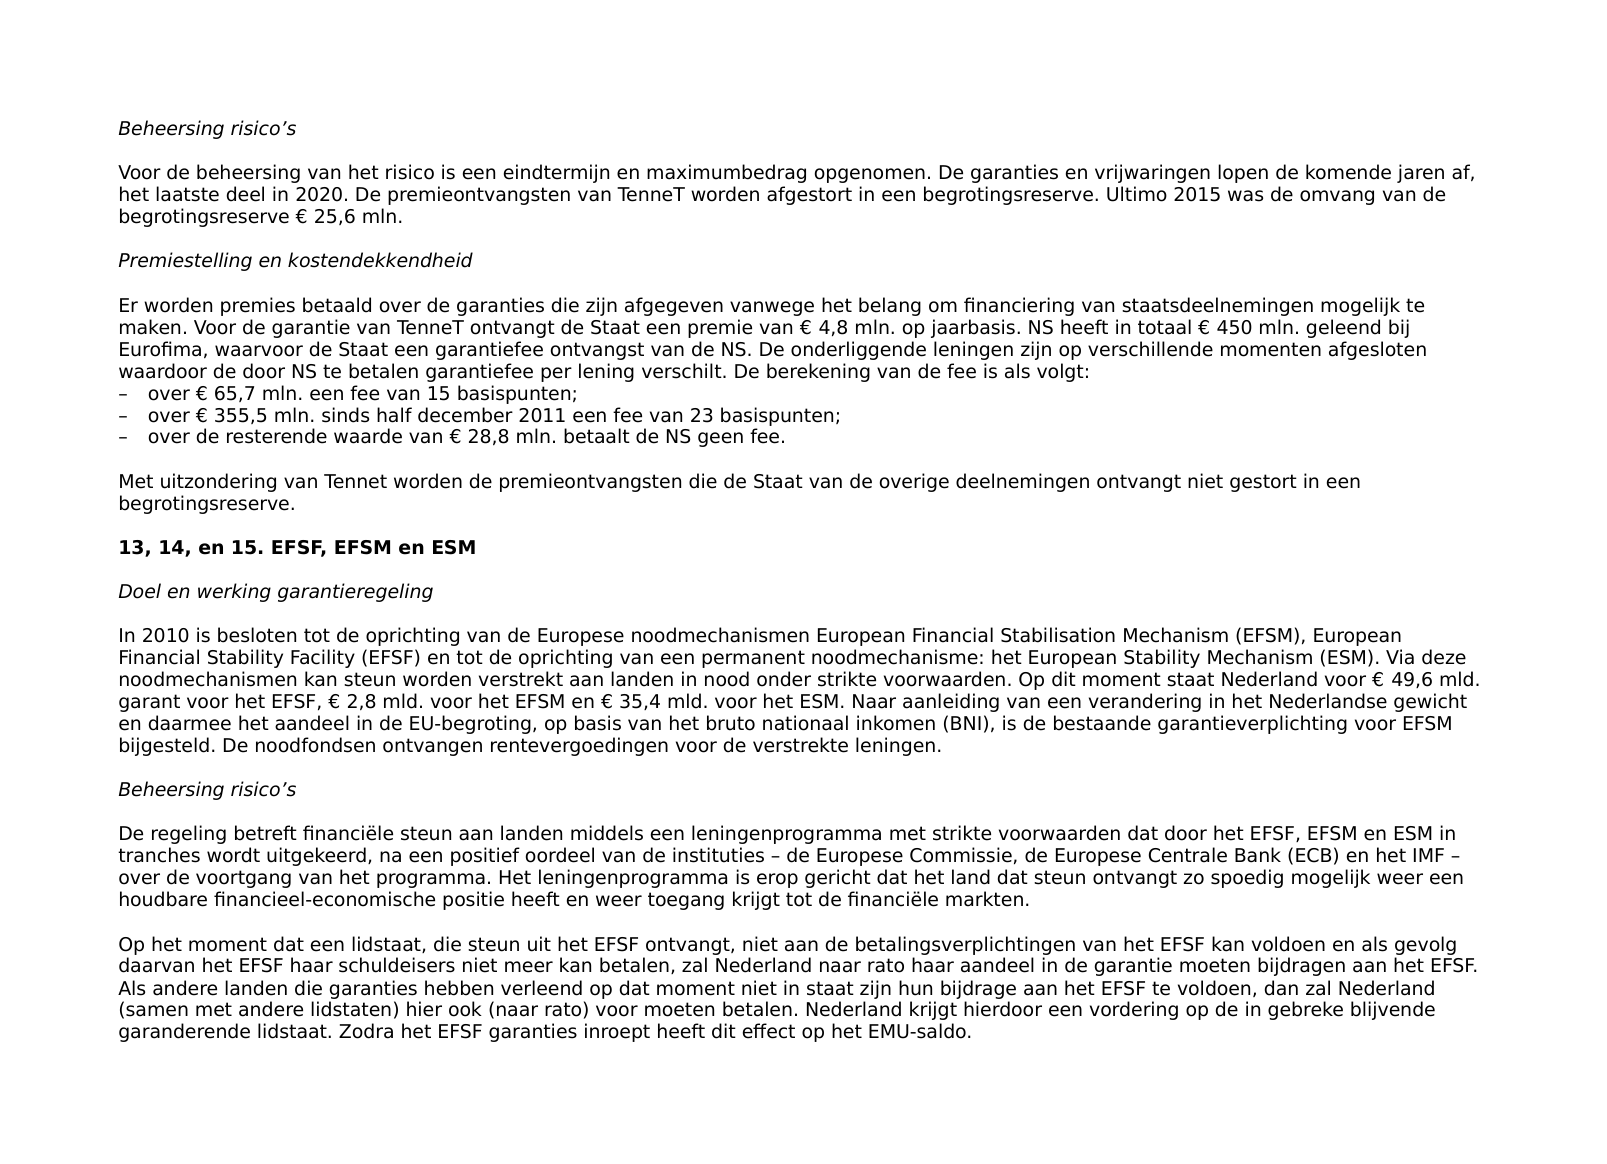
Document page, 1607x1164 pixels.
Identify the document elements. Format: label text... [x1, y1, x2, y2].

text In 2010 is besloten tot de oprichting van de Europese noodmechanismen European Financial Stabilisation Mechanism (EFSM), European Financial Stability Facility (EFSF) en tot de oprichting van een permanent noodmechanisme: het European Stability Mechanism (ESM). Via deze noodmechanismen kan steun worden verstrekt aan landen in nood onder strikte voorwaarden. Op dit moment staat Nederland voor € 49,6 mld. garant voor het EFSF, € 2,8 mld. voor het EFSM en € 35,4 mld. voor het ESM. Naar aanleiding van een verandering in het Nederlandse gewicht en daarmee het aandeel in de EU-begroting, op basis van het bruto nationaal inkomen (BNI), is de bestaande garantieverplichting voor EFSM bijgesteld. De noodfondsen ontvangen rentevergoedingen voor de verstrekte leningen. [118, 625, 1488, 757]
text – over € 355,5 mln. sinds half december 2011 een fee van 23 basispunten; [118, 404, 1488, 426]
subtitle Beheersing risico’s [118, 118, 1488, 140]
text Op het moment dat een lidstaat, die steun uit het EFSF ontvangt, niet aan de betalingsverplichtingen van het EFSF kan voldoen en als gevolg daarvan het EFSF haar schuldeisers niet meer kan betalen, zal Nederland naar rato haar aandeel in de garantie moeten bijdragen aan het EFSF. Als andere landen die garanties hebben verleend op dat moment niet in staat zijn hun bijdrage aan het EFSF te voldoen, dan zal Nederland (samen met andere lidstaten) hier ook (naar rato) voor moeten betalen. Nederland krijgt hierdoor een vordering op de in gebreke blijvende garanderende lidstaat. Zodra het EFSF garanties inroept heeft dit effect op het EMU-saldo. [118, 933, 1488, 1043]
text – over € 65,7 mln. een fee van 15 basispunten; [118, 382, 1488, 404]
subtitle 13, 14, en 15. EFSF, EFSM en ESM [118, 537, 1488, 559]
text De regeling betreft financiële steun aan landen middels een leningenprogramma met strikte voorwaarden dat door het EFSF, EFSM en ESM in tranches wordt uitgekeerd, na een positief oordeel van de instituties – de Europese Commissie, de Europese Centrale Bank (ECB) en het IMF – over de voortgang van het programma. Het leningenprogramma is erop gericht dat het land dat steun ontvangt zo spoedig mogelijk weer een houdbare financieel-economische positie heeft en weer toegang krijgt tot de financiële markten. [118, 823, 1488, 911]
text Er worden premies betaald over de garanties die zijn afgegeven vanwege het belang om financiering van staatsdeelnemingen mogelijk te maken. Voor de garantie van TenneT ontvangt de Staat een premie van € 4,8 mln. op jaarbasis. NS heeft in totaal € 450 mln. geleend bij Eurofima, waarvoor de Staat een garantiefee ontvangst van de NS. De onderliggende leningen zijn op verschillende momenten afgesloten waardoor de door NS te betalen garantiefee per lening verschilt. De berekening van de fee is als volgt: [118, 294, 1488, 382]
text Voor de beheersing van het risico is een eindtermijn en maximumbedrag opgenomen. De garanties en vrijwaringen lopen de komende jaren af, het laatste deel in 2020. De premieontvangsten van TenneT worden afgestort in een begrotingsreserve. Ultimo 2015 was de omvang van de begrotingsreserve € 25,6 mln. [118, 162, 1488, 228]
text – over de resterende waarde van € 28,8 mln. betaalt de NS geen fee. [118, 426, 1488, 448]
text Met uitzondering van Tennet worden de premieontvangsten die de Staat van de overige deelnemingen ontvangt niet gestort in een begrotingsreserve. [118, 471, 1488, 514]
subtitle Beheersing risico’s [118, 779, 1488, 801]
subtitle Premiestelling en kostendekkendheid [118, 250, 1488, 272]
subtitle Doel en werking garantieregeling [118, 581, 1488, 603]
